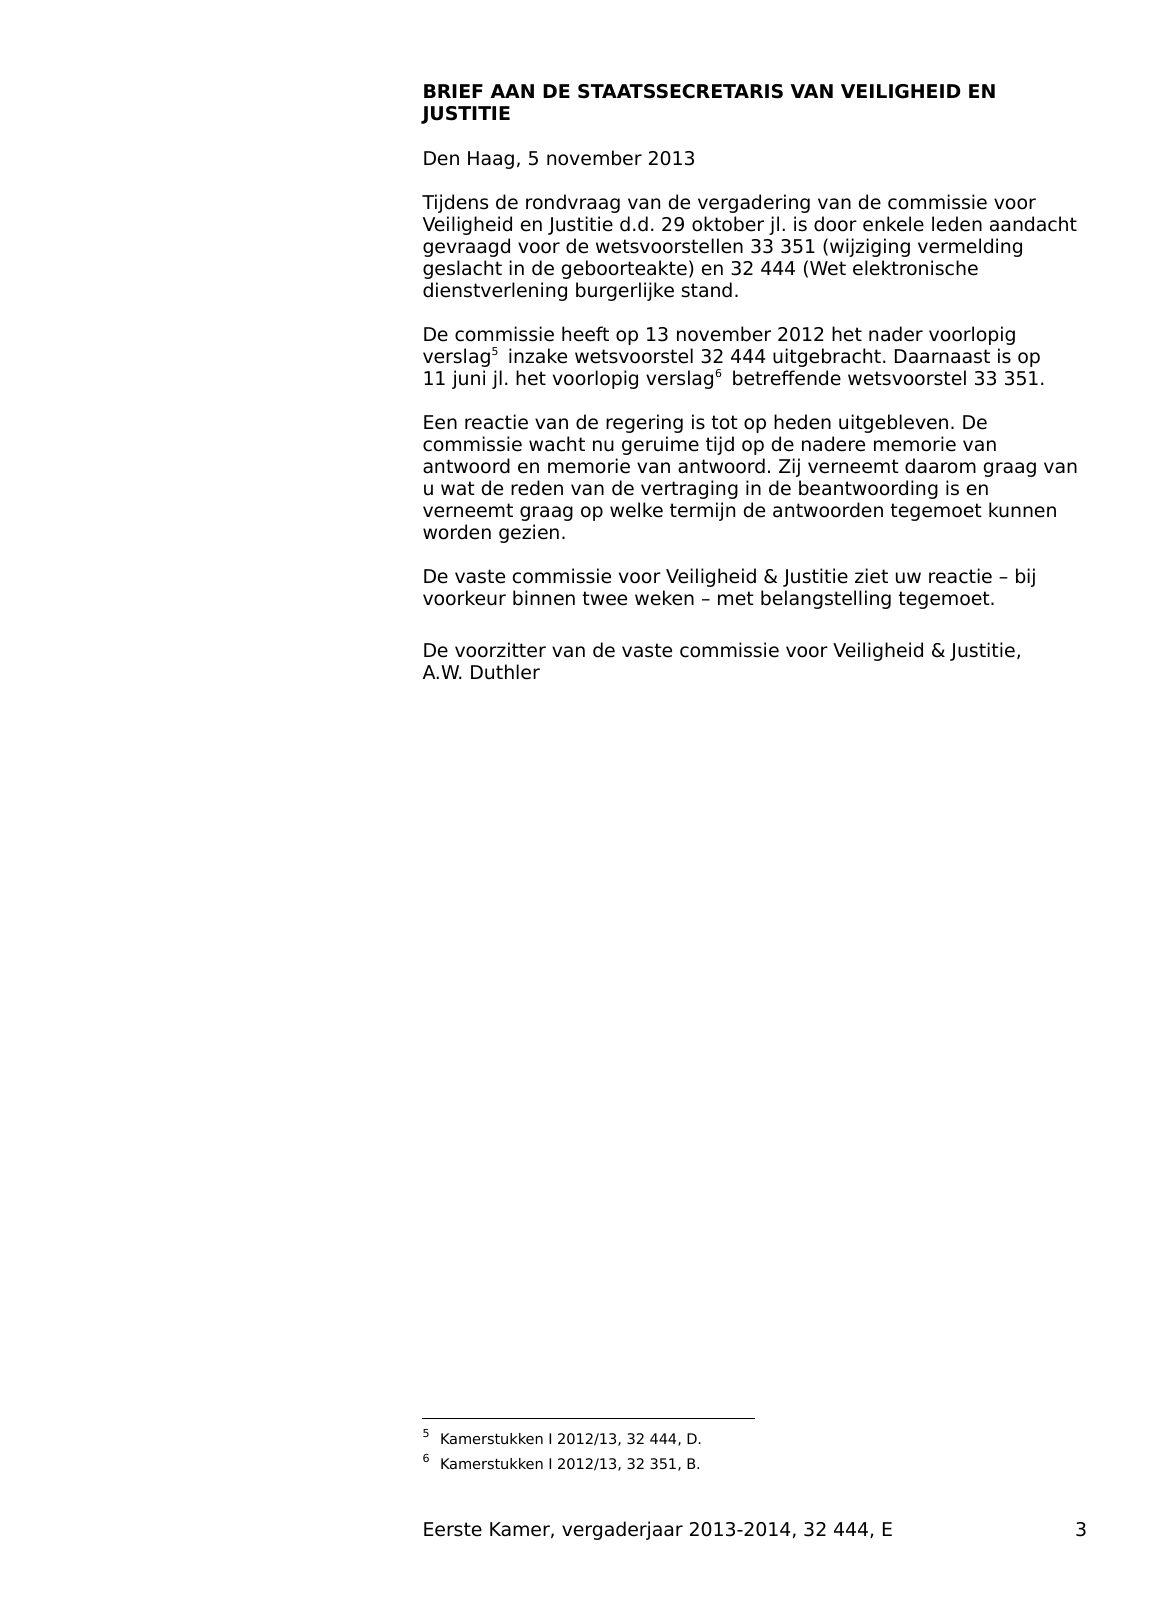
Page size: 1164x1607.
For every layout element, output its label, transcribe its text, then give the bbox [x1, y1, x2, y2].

text De commissie heeft op 13 november 2012 het nader voorlopig verslag inzake wetsvoorstel 32 444 uitgebracht. Daarnaast is op 11 juni jl. het voorlopig verslag betreffende wetsvoorstel 33 351. [422, 324, 1087, 389]
text De vaste commissie voor Veiligheid & Justitie ziet uw reactie – bij voorkeur binnen twee weken – met belangstelling tegemoet. [422, 566, 1087, 610]
text Een reactie van de regering is tot op heden uitgebleven. De commissie wacht nu geruime tijd op de nadere memorie van antwoord en memorie van antwoord. Zij verneemt daarom graag van u wat de reden van de vertraging in de beantwoording is en verneemt graag op welke termijn de antwoorden tegemoet kunnen worden gezien. [422, 412, 1087, 544]
text Tijdens de rondvraag van de vergadering van de commissie voor Veiligheid en Justitie d.d. 29 oktober jl. is door enkele leden aandacht gevraagd voor de wetsvoorstellen 33 351 (wijziging vermelding geslacht in de geboorteakte) en 32 444 (Wet elektronische dienstverlening burgerlijke stand. [422, 192, 1087, 301]
text Kamerstukken I 2012/13, 32 444, D. [422, 1427, 1087, 1449]
text De voorzitter van de vaste commissie voor Veiligheid & Justitie, A.W. Duthler [422, 640, 1087, 684]
text Kamerstukken I 2012/13, 32 351, B. [422, 1452, 1087, 1474]
text Den Haag, 5 november 2013 [422, 147, 1087, 169]
subtitle BRIEF AAN DE STAATSSECRETARIS VAN VEILIGHEID EN JUSTITIE [422, 81, 1087, 125]
